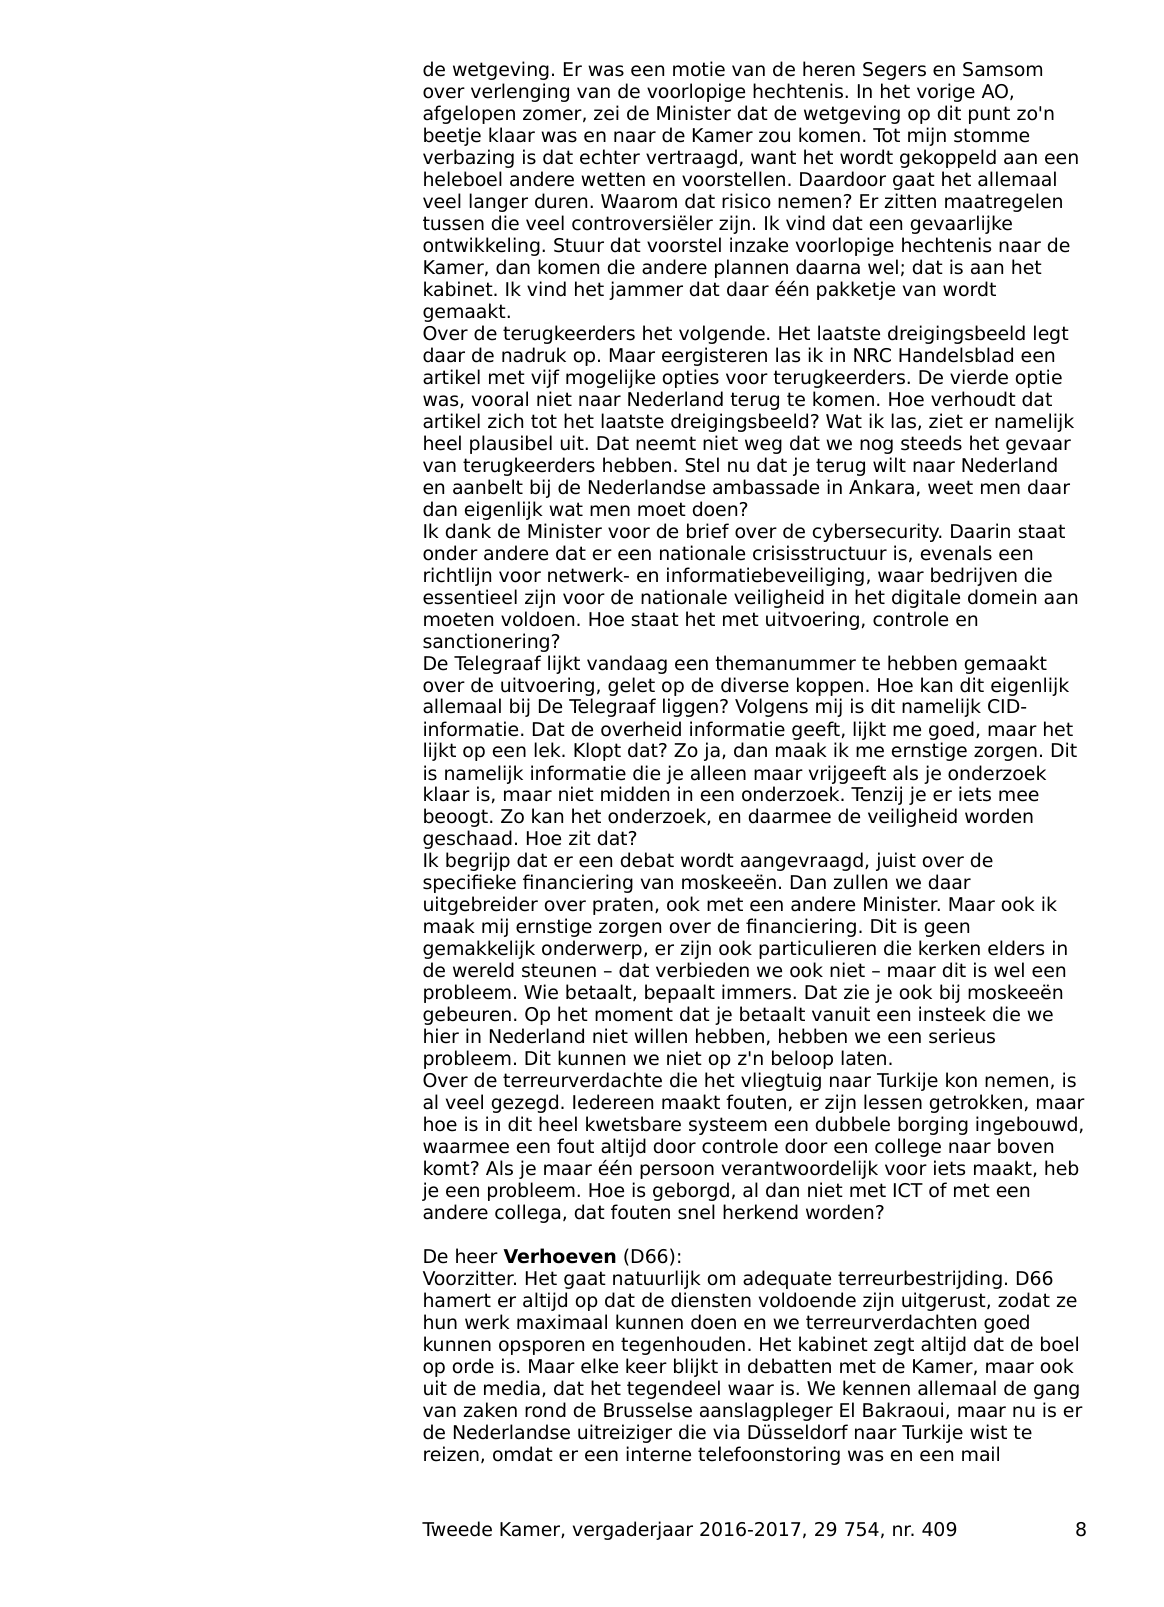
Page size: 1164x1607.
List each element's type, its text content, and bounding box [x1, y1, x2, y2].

text Over de terreurverdachte die het vliegtuig naar Turkije kon nemen, is al veel gezegd. Iedereen maakt fouten, er zijn lessen getrokken, maar hoe is in dit heel kwetsbare systeem een dubbele borging ingebouwd, waarmee een fout altijd door controle door een college naar boven komt? Als je maar één persoon verantwoordelijk voor iets maakt, heb je een probleem. Hoe is geborgd, al dan niet met ICT of met een andere collega, dat fouten snel herkend worden? [422, 1070, 1087, 1224]
text Ik begrijp dat er een debat wordt aangevraagd, juist over de specifieke financiering van moskeeën. Dan zullen we daar uitgebreider over praten, ook met een andere Minister. Maar ook ik maak mij ernstige zorgen over de financiering. Dit is geen gemakkelijk onderwerp, er zijn ook particulieren die kerken elders in de wereld steunen – dat verbieden we ook niet – maar dit is wel een probleem. Wie betaalt, bepaalt immers. Dat zie je ook bij moskeeën gebeuren. Op het moment dat je betaalt vanuit een insteek die we hier in Nederland niet willen hebben, hebben we een serieus probleem. Dit kunnen we niet op z'n beloop laten. [422, 850, 1087, 1070]
text Voorzitter. Het gaat natuurlijk om adequate terreurbestrijding. D66 hamert er altijd op dat de diensten voldoende zijn uitgerust, zodat ze hun werk maximaal kunnen doen en we terreurverdachten goed kunnen opsporen en tegenhouden. Het kabinet zegt altijd dat de boel op orde is. Maar elke keer blijkt in debatten met de Kamer, maar ook uit de media, dat het tegendeel waar is. We kennen allemaal de gang van zaken rond de Brusselse aanslagpleger El Bakraoui, maar nu is er de Nederlandse uitreiziger die via Düsseldorf naar Turkije wist te reizen, omdat er een interne telefoonstoring was en een mail [422, 1268, 1087, 1466]
text Ik dank de Minister voor de brief over de cybersecurity. Daarin staat onder andere dat er een nationale crisisstructuur is, evenals een richtlijn voor netwerk- en informatiebeveiliging, waar bedrijven die essentieel zijn voor de nationale veiligheid in het digitale domein aan moeten voldoen. Hoe staat het met uitvoering, controle en sanctionering? [422, 521, 1087, 652]
text De heer Verhoeven (D66): [422, 1246, 1087, 1268]
text Over de terugkeerders het volgende. Het laatste dreigingsbeeld legt daar de nadruk op. Maar eergisteren las ik in NRC Handelsblad een artikel met vijf mogelijke opties voor terugkeerders. De vierde optie was, vooral niet naar Nederland terug te komen. Hoe verhoudt dat artikel zich tot het laatste dreigingsbeeld? Wat ik las, ziet er namelijk heel plausibel uit. Dat neemt niet weg dat we nog steeds het gevaar van terugkeerders hebben. Stel nu dat je terug wilt naar Nederland en aanbelt bij de Nederlandse ambassade in Ankara, weet men daar dan eigenlijk wat men moet doen? [422, 323, 1087, 521]
text de wetgeving. Er was een motie van de heren Segers en Samsom over verlenging van de voorlopige hechtenis. In het vorige AO, afgelopen zomer, zei de Minister dat de wetgeving op dit punt zo'n beetje klaar was en naar de Kamer zou komen. Tot mijn stomme verbazing is dat echter vertraagd, want het wordt gekoppeld aan een heleboel andere wetten en voorstellen. Daardoor gaat het allemaal veel langer duren. Waarom dat risico nemen? Er zitten maatregelen tussen die veel controversiëler zijn. Ik vind dat een gevaarlijke ontwikkeling. Stuur dat voorstel inzake voorlopige hechtenis naar de Kamer, dan komen die andere plannen daarna wel; dat is aan het kabinet. Ik vind het jammer dat daar één pakketje van wordt gemaakt. [422, 59, 1087, 323]
text De Telegraaf lijkt vandaag een themanummer te hebben gemaakt over de uitvoering, gelet op de diverse koppen. Hoe kan dit eigenlijk allemaal bij De Telegraaf liggen? Volgens mij is dit namelijk CID-informatie. Dat de overheid informatie geeft, lijkt me goed, maar het lijkt op een lek. Klopt dat? Zo ja, dan maak ik me ernstige zorgen. Dit is namelijk informatie die je alleen maar vrijgeeft als je onderzoek klaar is, maar niet midden in een onderzoek. Tenzij je er iets mee beoogt. Zo kan het onderzoek, en daarmee de veiligheid worden geschaad. Hoe zit dat? [422, 652, 1087, 850]
